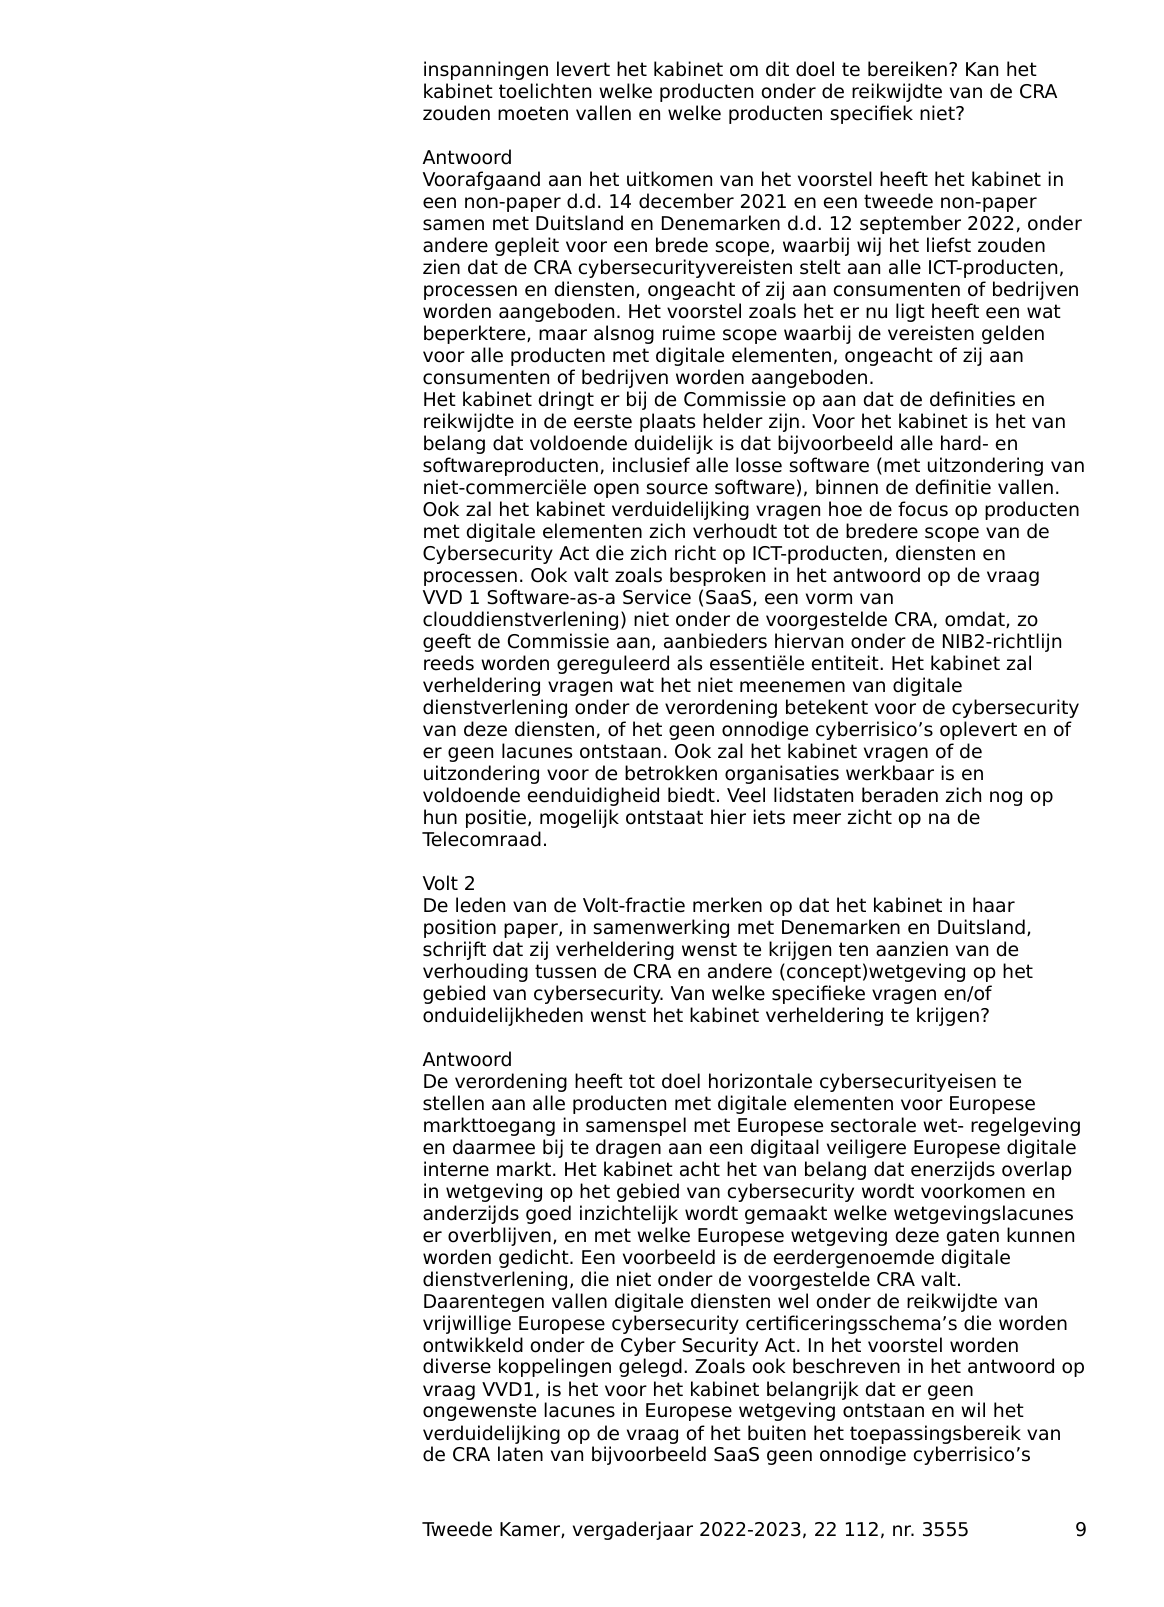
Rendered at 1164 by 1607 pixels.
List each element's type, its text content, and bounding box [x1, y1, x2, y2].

text Het kabinet dringt er bij de Commissie op aan dat de definities en reikwijdte in de eerste plaats helder zijn. Voor het kabinet is het van belang dat voldoende duidelijk is dat bijvoorbeeld alle hard- en softwareproducten, inclusief alle losse software (met uitzondering van niet-commerciële open source software), binnen de definitie vallen. Ook zal het kabinet verduidelijking vragen hoe de focus op producten met digitale elementen zich verhoudt tot de bredere scope van de Cybersecurity Act die zich richt op ICT-producten, diensten en processen. Ook valt zoals besproken in het antwoord op de vraag VVD 1 Software-as-a Service (SaaS, een vorm van clouddienstverlening) niet onder de voorgestelde CRA, omdat, zo geeft de Commissie aan, aanbieders hiervan onder de NIB2-richtlijn reeds worden gereguleerd als essentiële entiteit. Het kabinet zal verheldering vragen wat het niet meenemen van digitale dienstverlening onder de verordening betekent voor de cybersecurity van deze diensten, of het geen onnodige cyberrisico’s oplevert en of er geen lacunes ontstaan. Ook zal het kabinet vragen of de uitzondering voor de betrokken organisaties werkbaar is en voldoende eenduidigheid biedt. Veel lidstaten beraden zich nog op hun positie, mogelijk ontstaat hier iets meer zicht op na de Telecomraad. [422, 389, 1087, 851]
text De leden van de Volt-fractie merken op dat het kabinet in haar position paper, in samenwerking met Denemarken en Duitsland, schrijft dat zij verheldering wenst te krijgen ten aanzien van de verhouding tussen de CRA en andere (concept)wetgeving op het gebied van cybersecurity. Van welke specifieke vragen en/of onduidelijkheden wenst het kabinet verheldering te krijgen? [422, 895, 1087, 1027]
text inspanningen levert het kabinet om dit doel te bereiken? Kan het kabinet toelichten welke producten onder de reikwijdte van de CRA zouden moeten vallen en welke producten specifiek niet? [422, 59, 1087, 125]
text De verordening heeft tot doel horizontale cybersecurityeisen te stellen aan alle producten met digitale elementen voor Europese markttoegang in samenspel met Europese sectorale wet- regelgeving en daarmee bij te dragen aan een digitaal veiligere Europese digitale interne markt. Het kabinet acht het van belang dat enerzijds overlap in wetgeving op het gebied van cybersecurity wordt voorkomen en anderzijds goed inzichtelijk wordt gemaakt welke wetgevingslacunes er overblijven, en met welke Europese wetgeving deze gaten kunnen worden gedicht. Een voorbeeld is de eerdergenoemde digitale dienstverlening, die niet onder de voorgestelde CRA valt. Daarentegen vallen digitale diensten wel onder de reikwijdte van vrijwillige Europese cybersecurity certificeringsschema’s die worden ontwikkeld onder de Cyber Security Act. In het voorstel worden diverse koppelingen gelegd. Zoals ook beschreven in het antwoord op vraag VVD1, is het voor het kabinet belangrijk dat er geen ongewenste lacunes in Europese wetgeving ontstaan en wil het verduidelijking op de vraag of het buiten het toepassingsbereik van de CRA laten van bijvoorbeeld SaaS geen onnodige cyberrisico’s [422, 1071, 1087, 1466]
text Antwoord [422, 1049, 1087, 1071]
text Volt 2 [422, 873, 1087, 895]
text Antwoord [422, 147, 1087, 169]
text Voorafgaand aan het uitkomen van het voorstel heeft het kabinet in een non-paper d.d. 14 december 2021 en een tweede non-paper samen met Duitsland en Denemarken d.d. 12 september 2022, onder andere gepleit voor een brede scope, waarbij wij het liefst zouden zien dat de CRA cybersecurityvereisten stelt aan alle ICT-producten, processen en diensten, ongeacht of zij aan consumenten of bedrijven worden aangeboden. Het voorstel zoals het er nu ligt heeft een wat beperktere, maar alsnog ruime scope waarbij de vereisten gelden voor alle producten met digitale elementen, ongeacht of zij aan consumenten of bedrijven worden aangeboden. [422, 169, 1087, 389]
